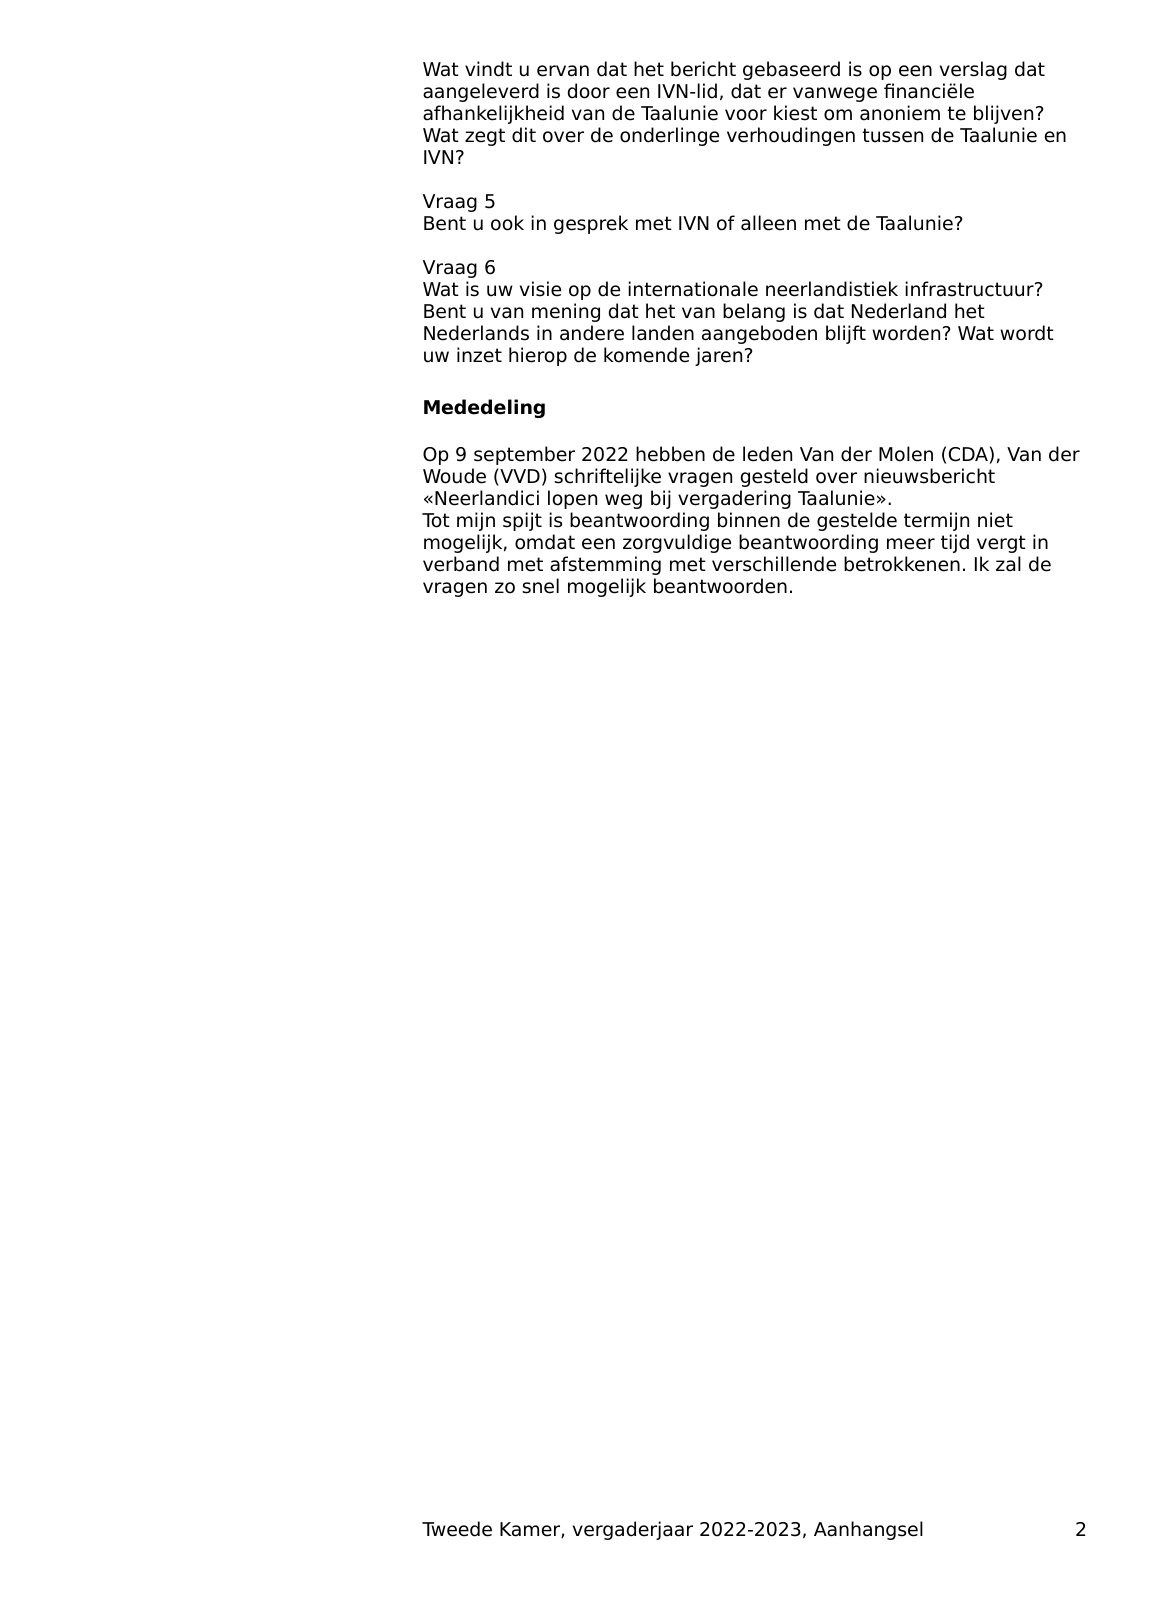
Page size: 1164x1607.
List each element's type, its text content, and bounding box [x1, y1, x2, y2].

text Vraag 5 [422, 191, 1087, 213]
text Op 9 september 2022 hebben de leden Van der Molen (CDA), Van der Woude (VVD) schriftelijke vragen gesteld over nieuwsbericht «Neerlandici lopen weg bij vergadering Taalunie». [422, 444, 1087, 510]
text Bent u ook in gesprek met IVN of alleen met de Taalunie? [422, 213, 1087, 235]
text Vraag 6 [422, 257, 1087, 279]
text Wat is uw visie op de internationale neerlandistiek infrastructuur? Bent u van mening dat het van belang is dat Nederland het Nederlands in andere landen aangeboden blijft worden? Wat wordt uw inzet hierop de komende jaren? [422, 279, 1087, 367]
subtitle Mededeling [422, 397, 1087, 419]
text Wat vindt u ervan dat het bericht gebaseerd is op een verslag dat aangeleverd is door een IVN-lid, dat er vanwege financiële afhankelijkheid van de Taalunie voor kiest om anoniem te blijven? Wat zegt dit over de onderlinge verhoudingen tussen de Taalunie en IVN? [422, 59, 1087, 169]
text Tot mijn spijt is beantwoording binnen de gestelde termijn niet mogelijk, omdat een zorgvuldige beantwoording meer tijd vergt in verband met afstemming met verschillende betrokkenen. Ik zal de vragen zo snel mogelijk beantwoorden. [422, 510, 1087, 598]
